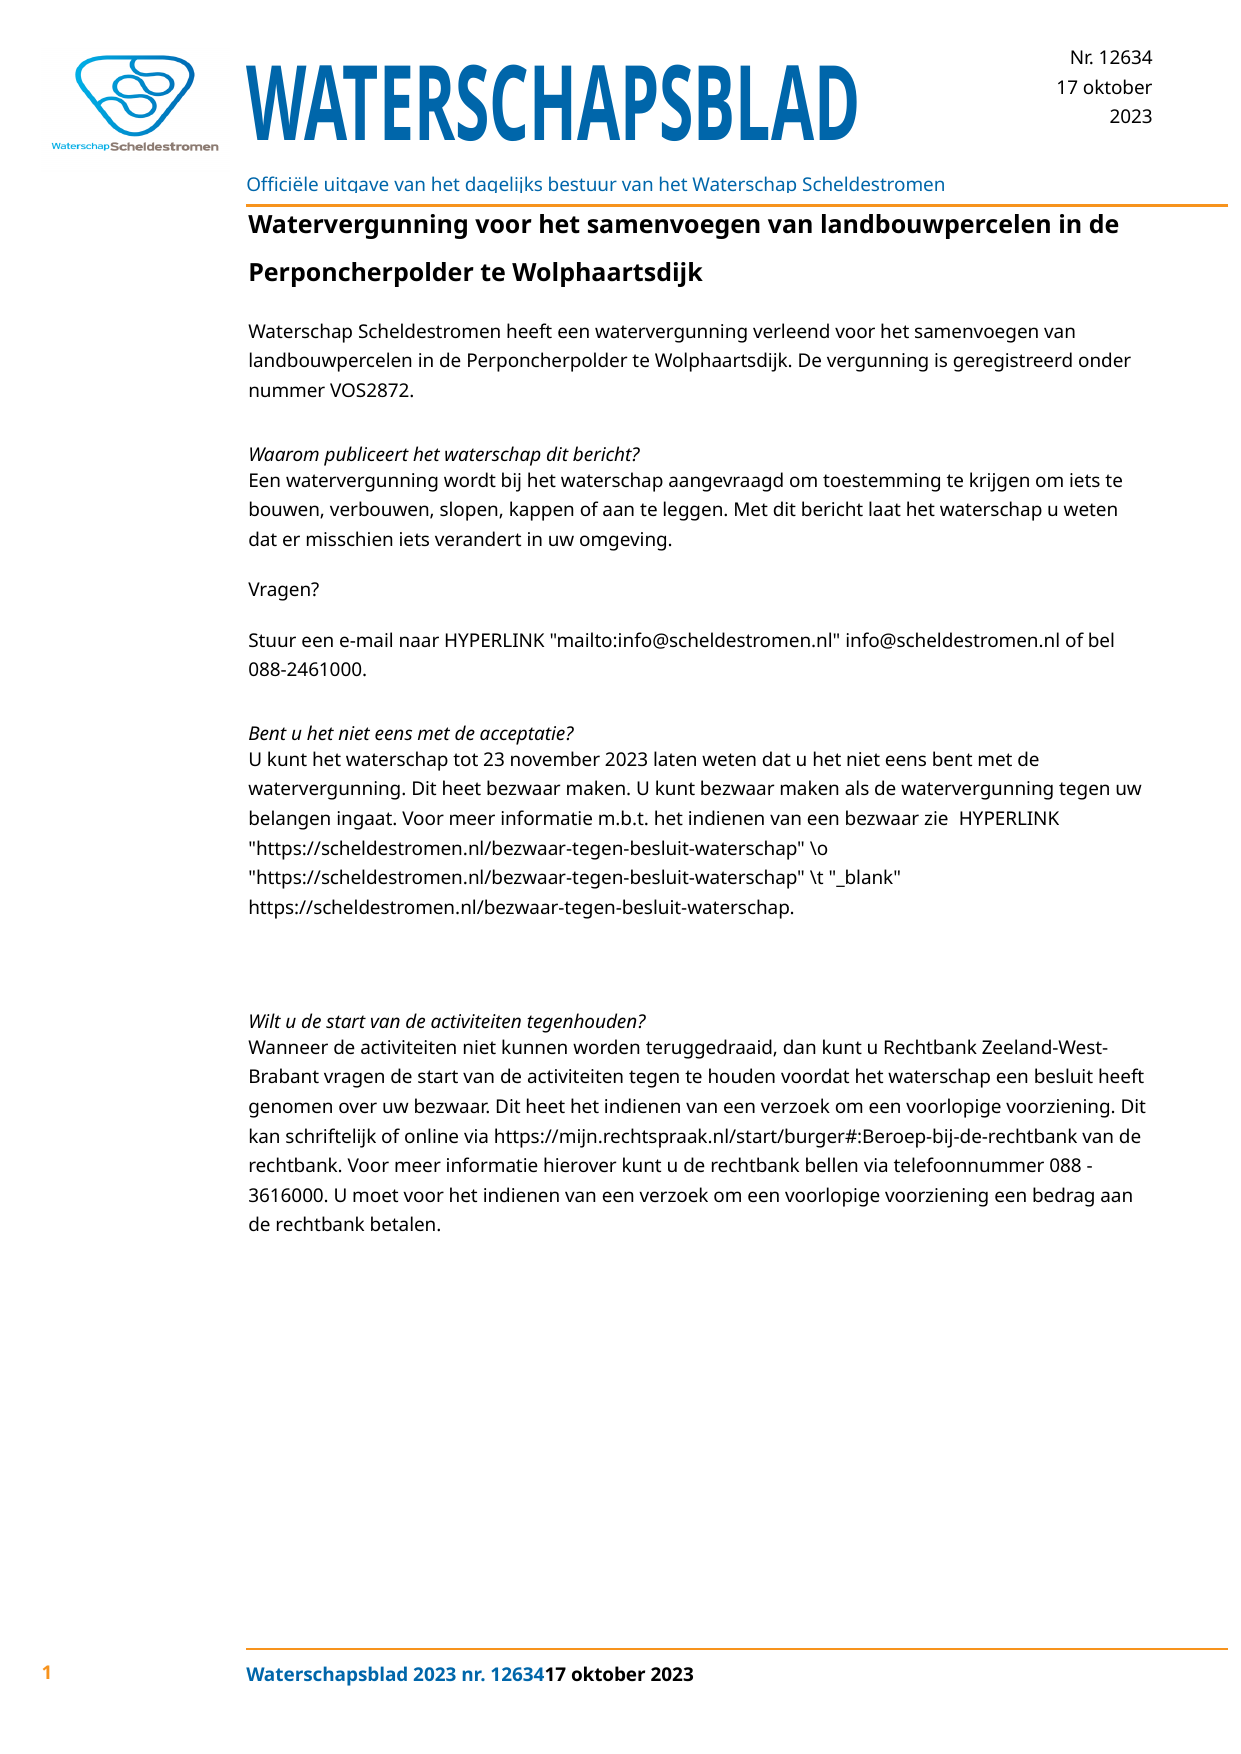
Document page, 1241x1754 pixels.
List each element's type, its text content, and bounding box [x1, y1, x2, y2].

text U kunt het waterschap tot 23 november 2023 laten weten dat u het niet eens bent met de watervergunning. Dit heet bezwaar maken. U kunt bezwaar maken als de watervergunning tegen uw belangen ingaat. Voor meer informatie m.b.t. het indienen van een bezwaar zie HYPERLINK "https://scheldestromen.nl/bezwaar-tegen-besluit-waterschap" \o "https://scheldestromen.nl/bezwaar-tegen-besluit-waterschap" \t "_blank" https://scheldestromen.nl/bezwaar-tegen-besluit-waterschap. [248, 746, 1152, 920]
text Wanneer de activiteiten niet kunnen worden teruggedraaid, dan kunt u Rechtbank Zeeland-West-Brabant vragen de start van de activiteiten tegen te houden voordat het waterschap een besluit heeft genomen over uw bezwaar. Dit heet het indienen van een verzoek om een voorlopige voorziening. Dit kan schriftelijk of online via https://mijn.rechtspraak.nl/start/burger#:Beroep-bij-de-rechtbank van de rechtbank. Voor meer informatie hierover kunt u de rechtbank bellen via telefoonnummer 088 - 3616000. U moet voor het indienen van een verzoek om een voorlopige voorziening een bedrag aan de rechtbank betalen. [248, 1034, 1152, 1237]
text Wilt u de start van de activiteiten tegenhouden? [248, 1008, 1152, 1034]
picture [41, 47, 231, 172]
text Stuur een e-mail naar HYPERLINK "mailto:info@scheldestromen.nl" info@scheldestromen.nl of bel 088-2461000. [248, 627, 1152, 682]
text Waterschap Scheldestromen heeft een watervergunning verleend voor het samenvoegen van landbouwpercelen in de Perponcherpolder te Wolphaartsdijk. De vergunning is geregistreerd onder nummer VOS2872. [248, 318, 1152, 403]
text Bent u het niet eens met de acceptatie? [248, 720, 1152, 746]
text Vragen? [248, 576, 1152, 602]
text Een watervergunning wordt bij het waterschap aangevraagd om toestemming te krijgen om iets te bouwen, verbouwen, slopen, kappen of aan te leggen. Met dit bericht laat het waterschap u weten dat er misschien iets verandert in uw omgeving. [248, 467, 1152, 552]
text Waarom publiceert het waterschap dit bericht? [248, 441, 1152, 467]
text Watervergunning voor het samenvoegen van landbouwpercelen in de Perponcherpolder te Wolphaartsdijk [248, 207, 1152, 288]
